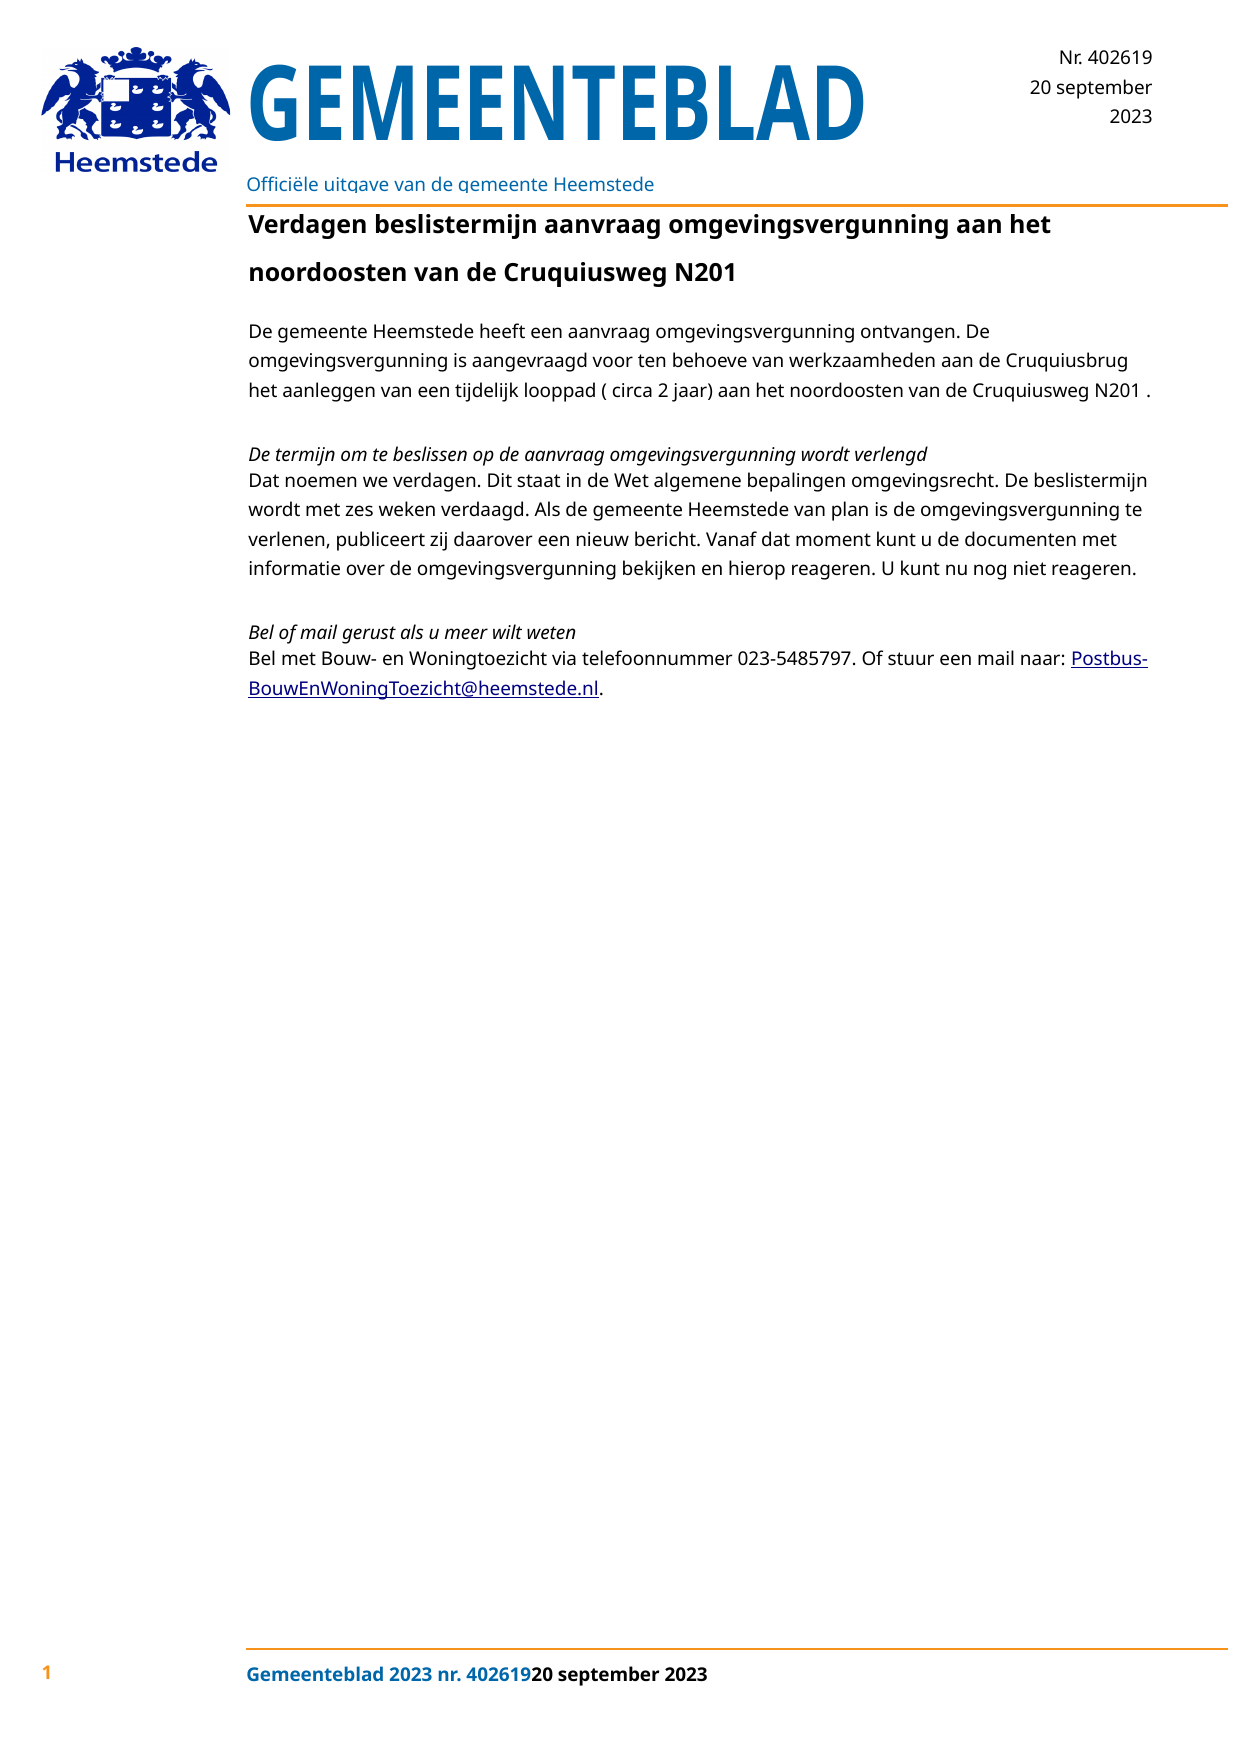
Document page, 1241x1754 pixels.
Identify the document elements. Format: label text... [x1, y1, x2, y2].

text Bel of mail gerust als u meer wilt weten [248, 619, 1152, 645]
text De termijn om te beslissen op de aanvraag omgevingsvergunning wordt verlengd [248, 441, 1152, 467]
text Verdagen beslistermijn aanvraag omgevingsvergunning aan het noordoosten van de Cruquiusweg N201 [248, 207, 1152, 288]
text Dat noemen we verdagen. Dit staat in de Wet algemene bepalingen omgevingsrecht. De beslistermijn wordt met zes weken verdaagd. Als de gemeente Heemstede van plan is de omgevingsvergunning te verlenen, publiceert zij daarover een nieuw bericht. Vanaf dat moment kunt u de documenten met informatie over de omgevingsvergunning bekijken en hierop reageren. U kunt nu nog niet reageren. [248, 467, 1152, 581]
text Bel met Bouw- en Woningtoezicht via telefoonnummer 023-5485797. Of stuur een mail naar: Postbus-BouwEnWoningToezicht@heemstede.nl. [248, 645, 1152, 701]
text De gemeente Heemstede heeft een aanvraag omgevingsvergunning ontvangen. De omgevingsvergunning is aangevraagd voor ten behoeve van werkzaamheden aan de Cruquiusbrug het aanleggen van een tijdelijk looppad ( circa 2 jaar) aan het noordoosten van de Cruquiusweg N201 . [248, 318, 1152, 403]
picture [41, 47, 231, 172]
